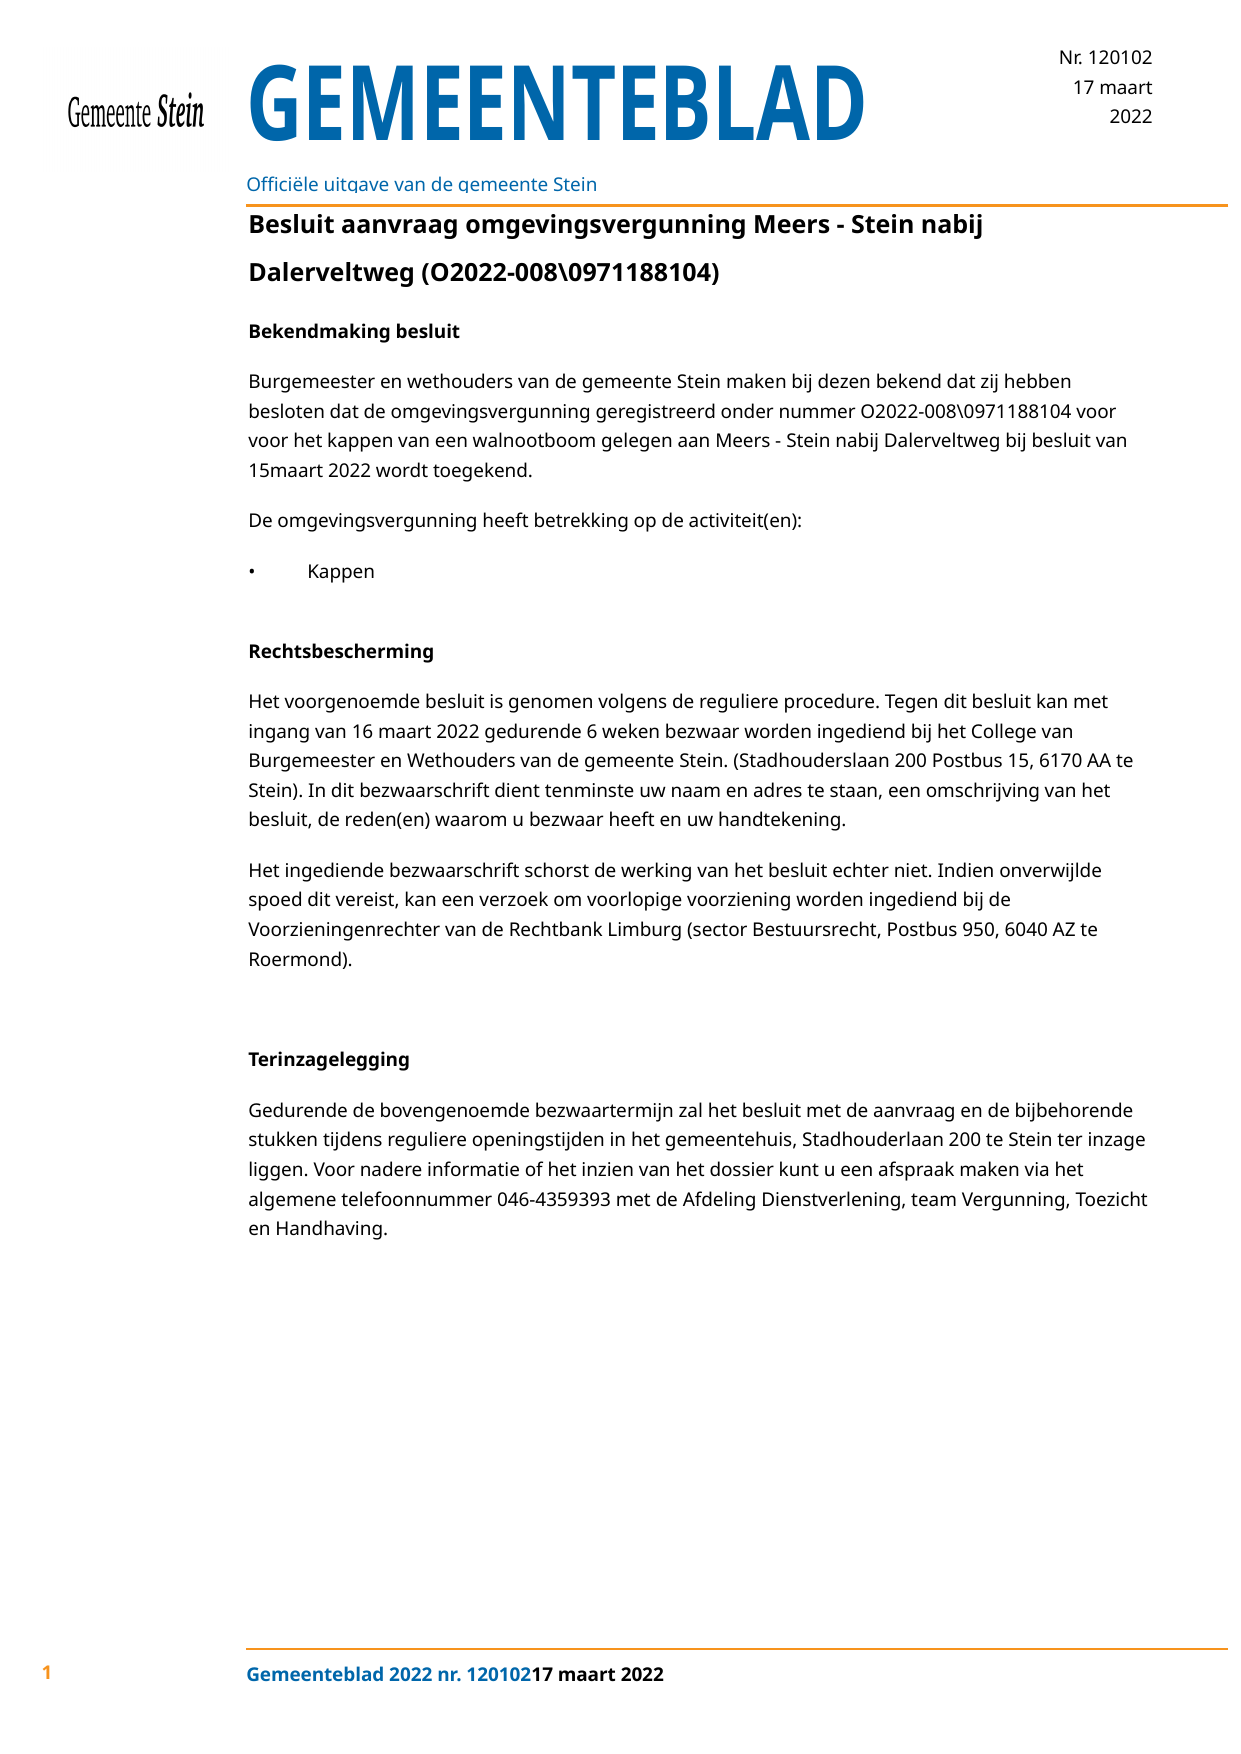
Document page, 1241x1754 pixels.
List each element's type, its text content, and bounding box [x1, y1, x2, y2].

text Het voorgenoemde besluit is genomen volgens de reguliere procedure. Tegen dit besluit kan met ingang van 16 maart 2022 gedurende 6 weken bezwaar worden ingediend bij het College van Burgemeester en Wethouders van de gemeente Stein. (Stadhouderslaan 200 Postbus 15, 6170 AA te Stein). In dit bezwaarschrift dient tenminste uw naam en adres te staan, een omschrijving van het besluit, de reden(en) waarom u bezwaar heeft en uw handtekening. [248, 688, 1152, 832]
text Besluit aanvraag omgevingsvergunning Meers - Stein nabij Dalerveltweg (O2022-008\0971188104) [248, 207, 1152, 288]
text Gedurende de bovengenoemde bezwaartermijn zal het besluit met de aanvraag en de bijbehorende stukken tijdens reguliere openingstijden in het gemeentehuis, Stadhouderlaan 200 te Stein ter inzage liggen. Voor nadere informatie of het inzien van het dossier kunt u een afspraak maken via het algemene telefoonnummer 046-4359393 met de Afdeling Dienstverlening, team Vergunning, Toezicht en Handhaving. [248, 1097, 1152, 1241]
text Burgemeester en wethouders van de gemeente Stein maken bij dezen bekend dat zij hebben besloten dat de omgevingsvergunning geregistreerd onder nummer O2022-008\0971188104 voor voor het kappen van een walnootboom gelegen aan Meers - Stein nabij Dalerveltweg bij besluit van 15maart 2022 wordt toegekend. [248, 368, 1152, 483]
text Het ingediende bezwaarschrift schorst de werking van het besluit echter niet. Indien onverwijlde spoed dit vereist, kan een verzoek om voorlopige voorziening worden ingediend bij de Voorzieningenrechter van de Rechtbank Limburg (sector Bestuursrecht, Postbus 950, 6040 AZ te Roermond). [248, 857, 1152, 972]
text Bekendmaking besluit [248, 318, 1152, 344]
text Rechtsbescherming [248, 638, 1152, 664]
text De omgevingsvergunning heeft betrekking op de activiteit(en): [248, 507, 1152, 533]
text Terinzagelegging [248, 1047, 1152, 1072]
picture [41, 47, 231, 172]
list Kappen [248, 558, 1152, 584]
